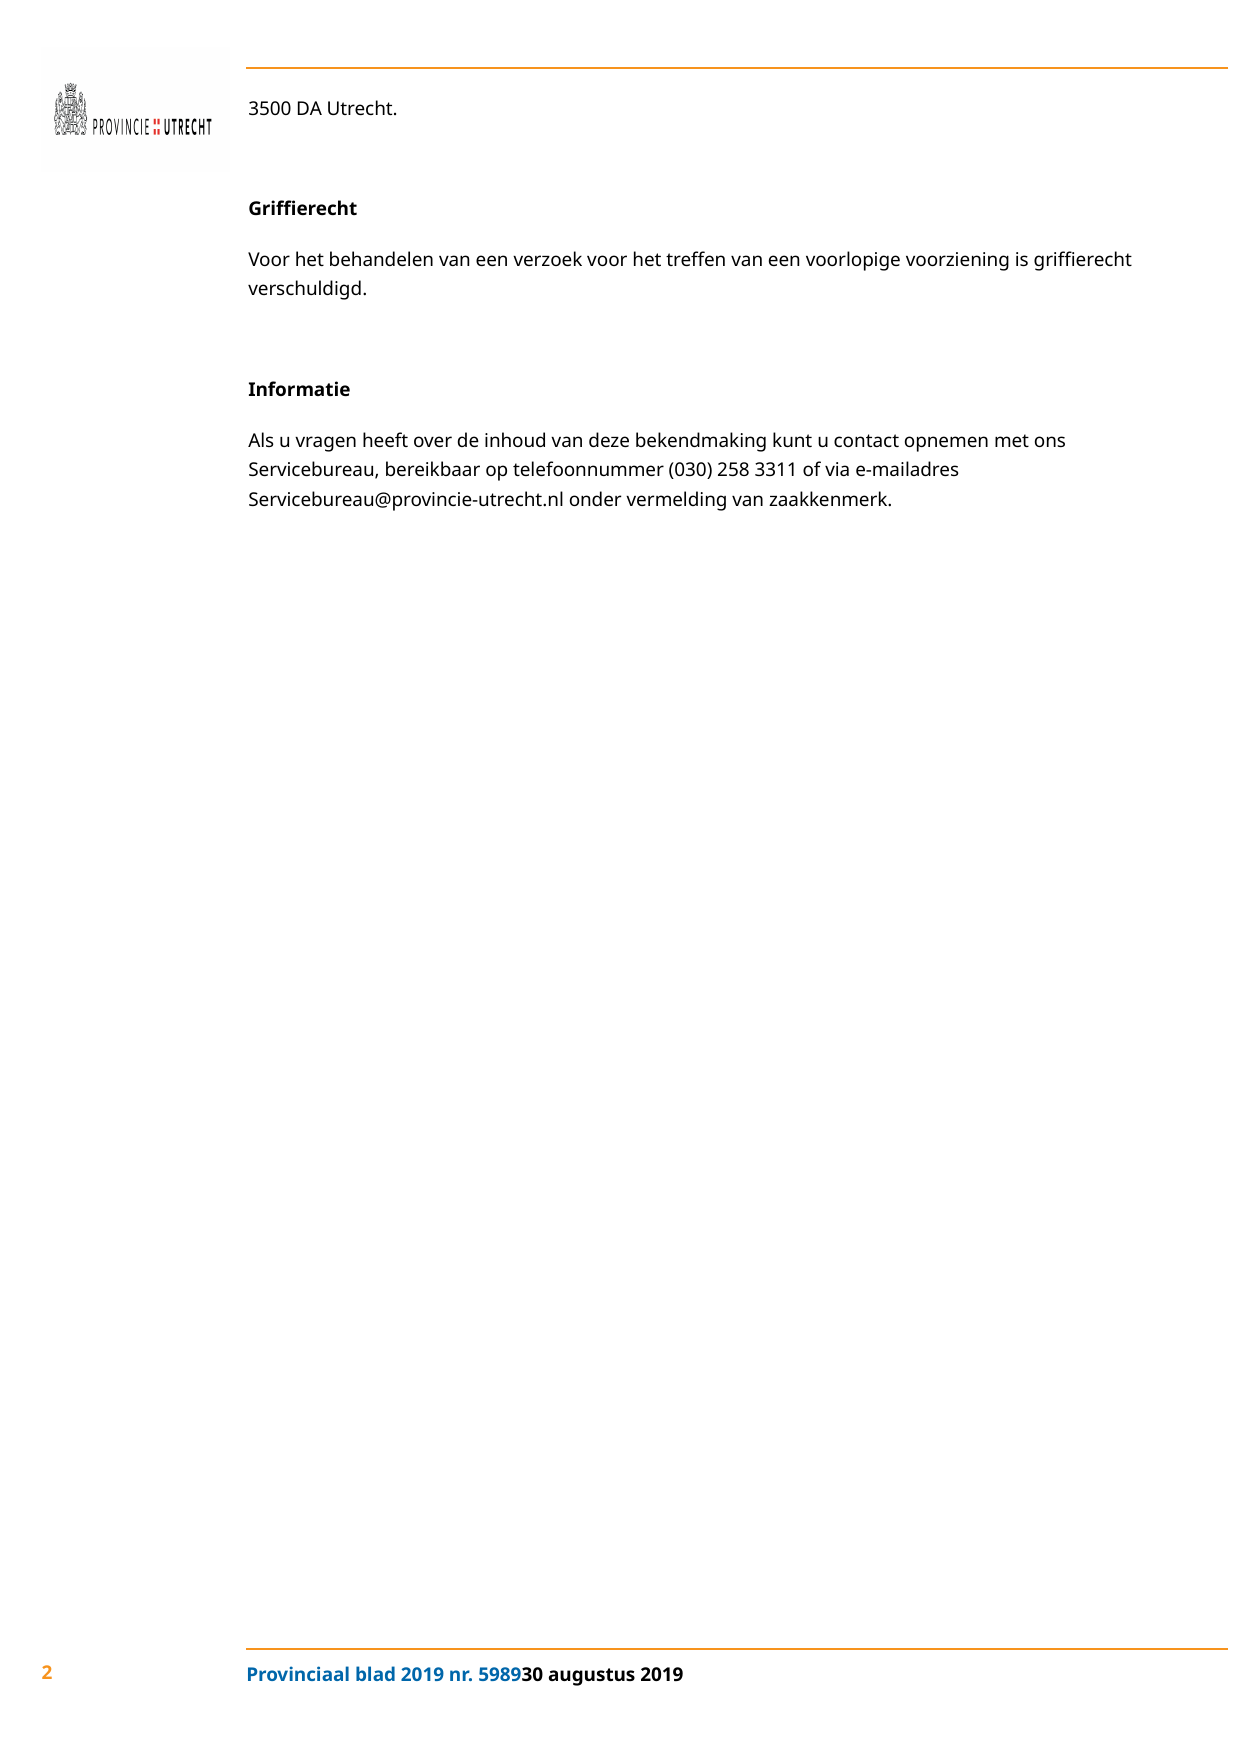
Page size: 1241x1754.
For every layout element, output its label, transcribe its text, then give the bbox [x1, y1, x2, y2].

text Informatie [248, 376, 1152, 402]
text Voor het behandelen van een verzoek voor het treffen van een voorlopige voorziening is griffierecht verschuldigd. [248, 246, 1152, 301]
text 3500 DA Utrecht. [248, 95, 1152, 121]
text Als u vragen heeft over de inhoud van deze bekendmaking kunt u contact opnemen met ons Servicebureau, bereikbaar op telefoonnummer (030) 258 3311 of via e-mailadres Servicebureau@provincie-utrecht.nl onder vermelding van zaakkenmerk. [248, 427, 1152, 512]
text Griffierecht [248, 196, 1152, 221]
picture [41, 47, 231, 172]
